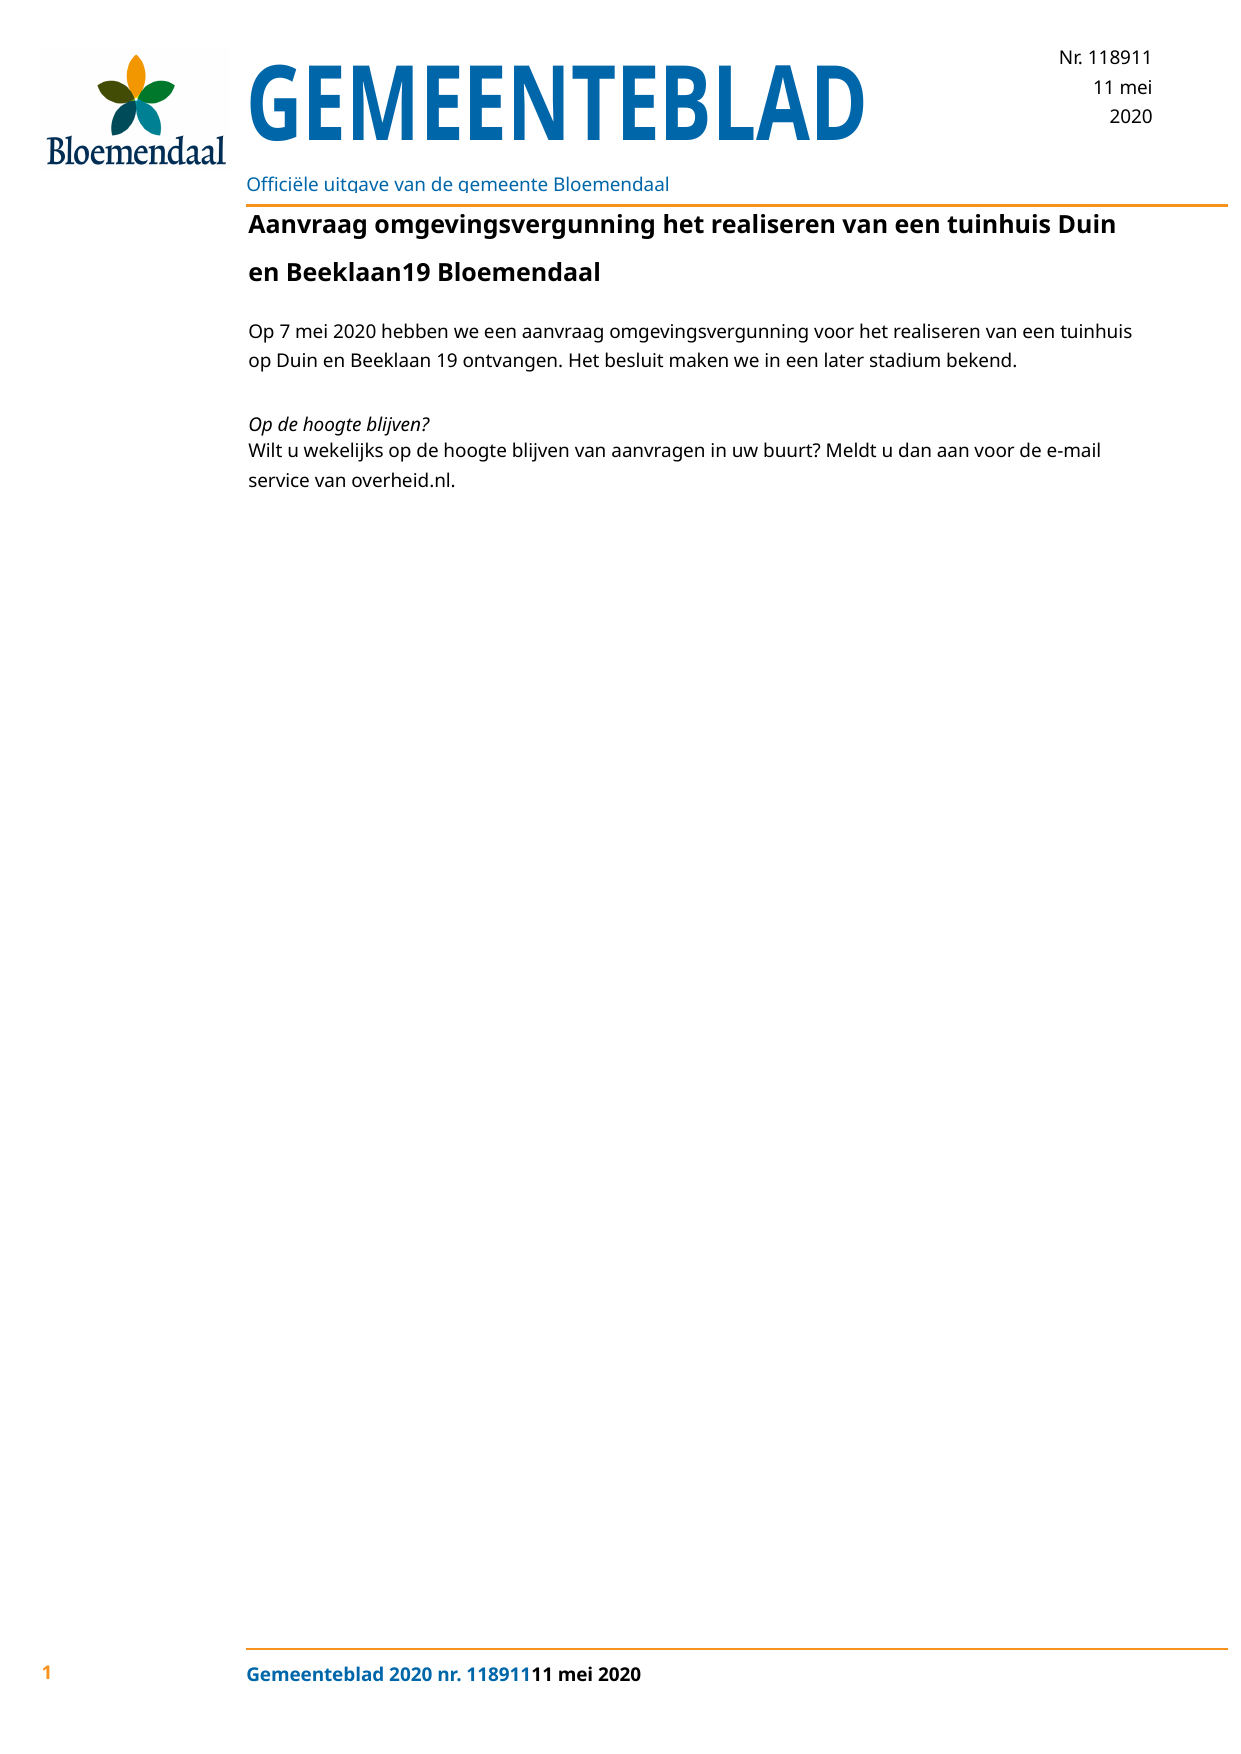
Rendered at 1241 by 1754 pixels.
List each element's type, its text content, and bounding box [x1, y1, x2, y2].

picture [41, 47, 231, 172]
text Op 7 mei 2020 hebben we een aanvraag omgevingsvergunning voor het realiseren van een tuinhuis op Duin en Beeklaan 19 ontvangen. Het besluit maken we in een later stadium bekend. [248, 318, 1152, 373]
text Op de hoogte blijven? [248, 411, 1152, 437]
text Aanvraag omgevingsvergunning het realiseren van een tuinhuis Duin en Beeklaan19 Bloemendaal [248, 207, 1152, 288]
text Wilt u wekelijks op de hoogte blijven van aanvragen in uw buurt? Meldt u dan aan voor de e-mail service van overheid.nl. [248, 437, 1152, 492]
